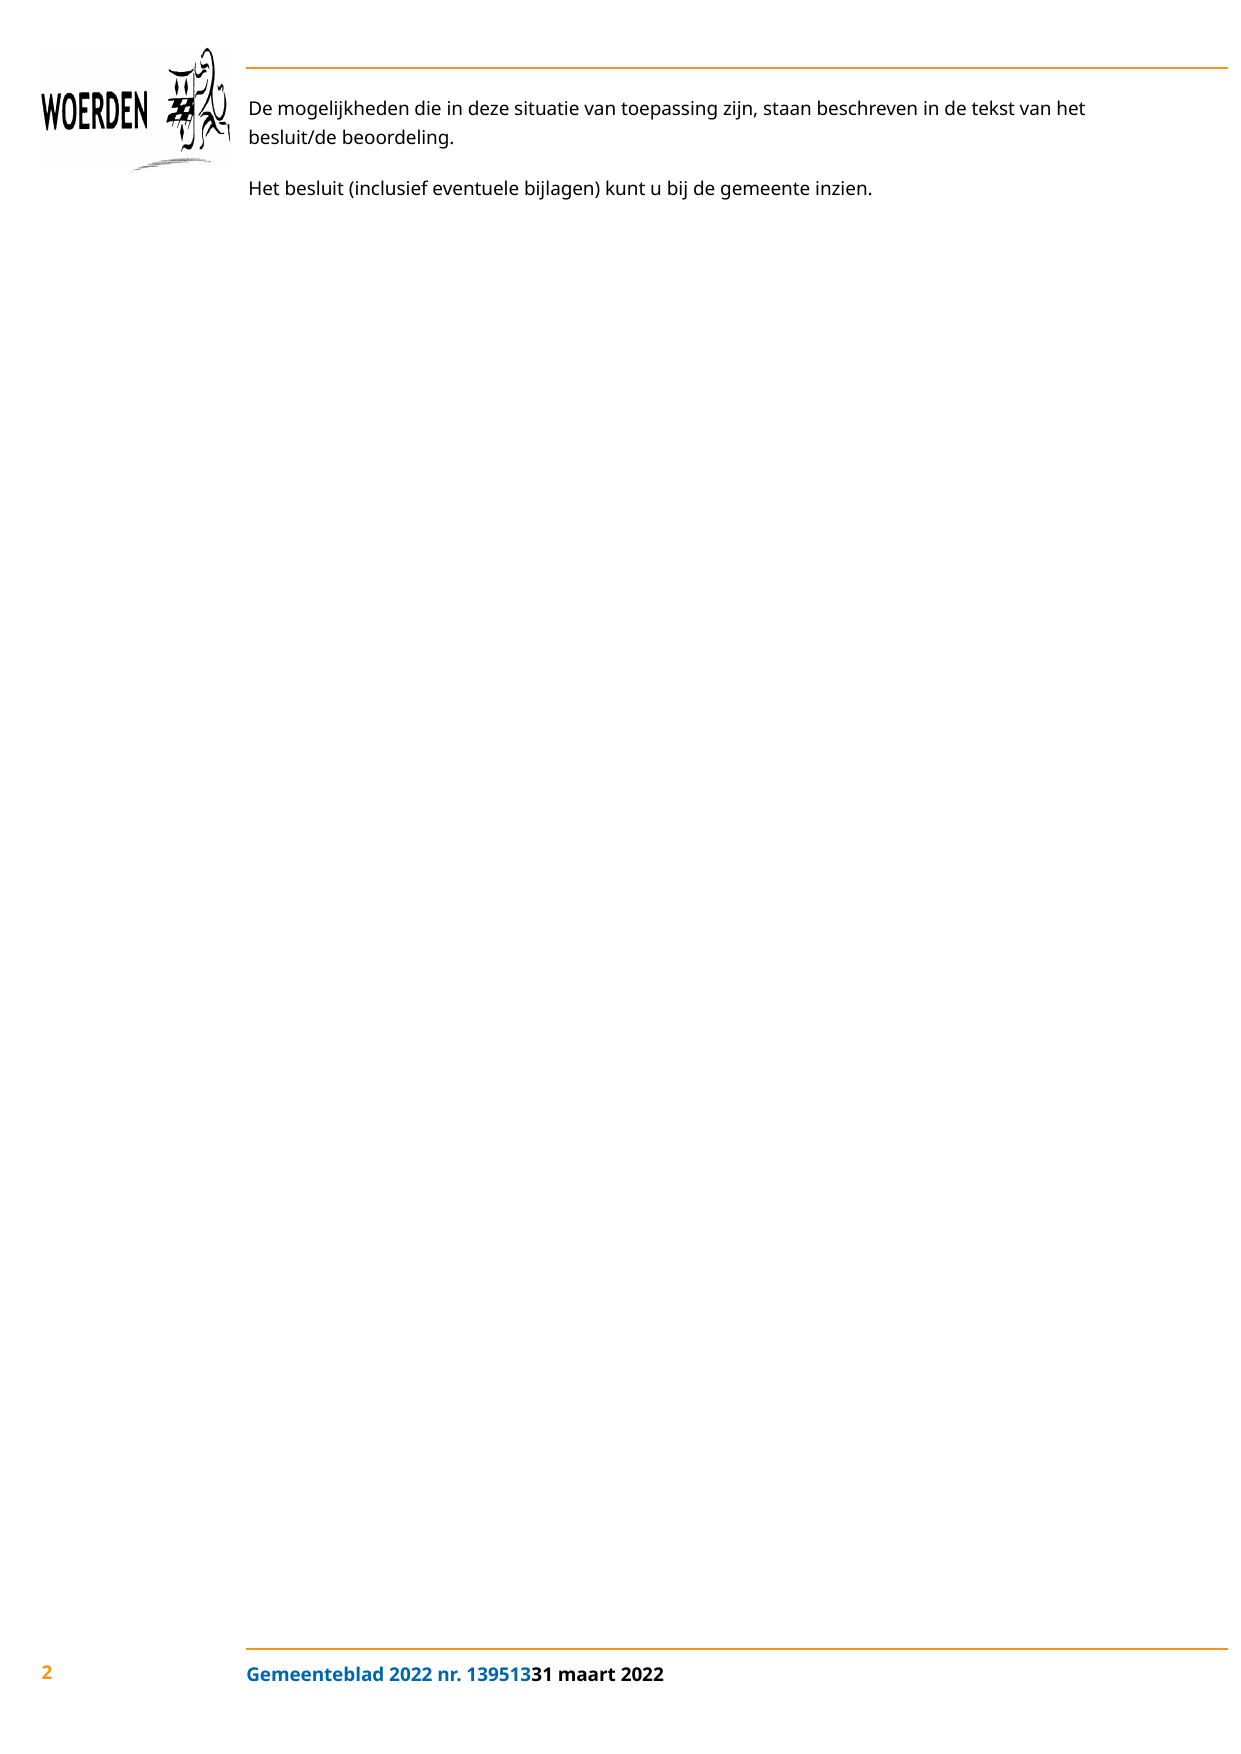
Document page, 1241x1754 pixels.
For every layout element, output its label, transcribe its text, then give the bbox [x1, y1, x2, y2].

text De mogelijkheden die in deze situatie van toepassing zijn, staan beschreven in de tekst van het besluit/de beoordeling. [248, 95, 1152, 150]
text Het besluit (inclusief eventuele bijlagen) kunt u bij de gemeente inzien. [248, 175, 1152, 201]
picture [41, 47, 231, 172]
